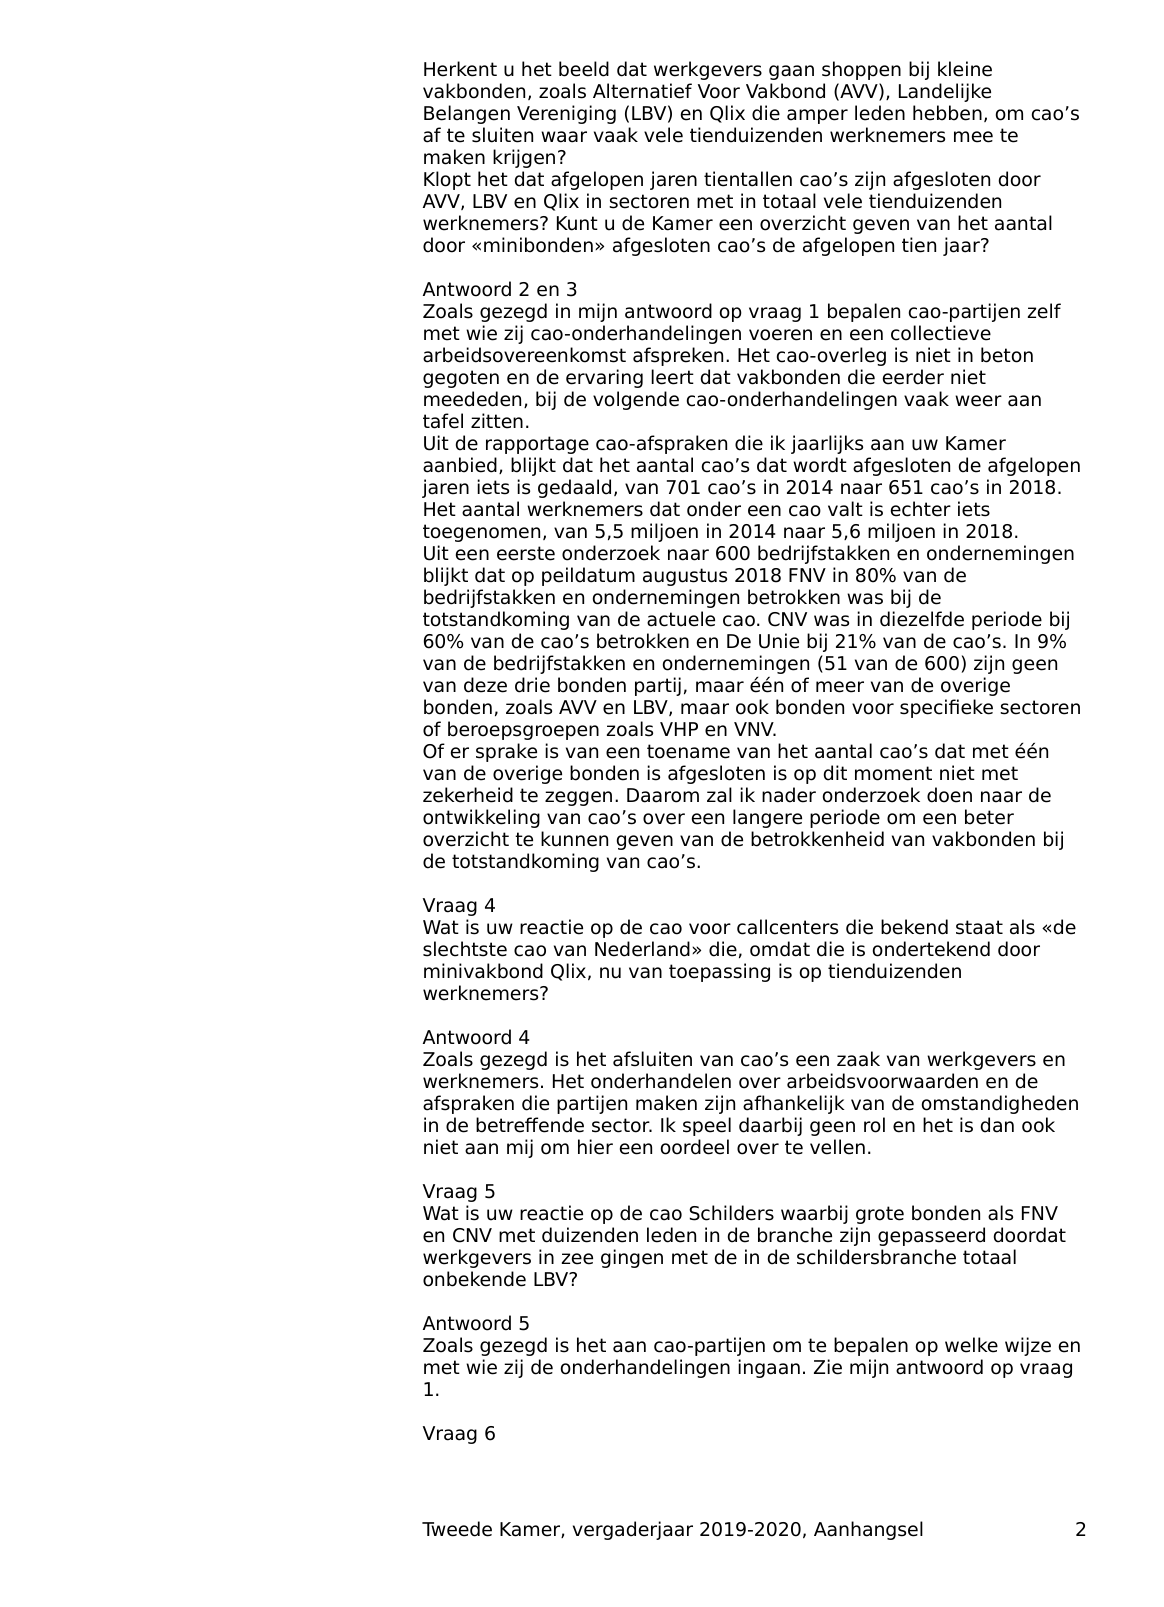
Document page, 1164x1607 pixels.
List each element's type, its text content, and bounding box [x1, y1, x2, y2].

text Wat is uw reactie op de cao voor callcenters die bekend staat als «de slechtste cao van Nederland» die, omdat die is ondertekend door minivakbond Qlix, nu van toepassing is op tienduizenden werknemers? [422, 917, 1087, 1004]
text Zoals gezegd is het afsluiten van cao’s een zaak van werkgevers en werknemers. Het onderhandelen over arbeidsvoorwaarden en de afspraken die partijen maken zijn afhankelijk van de omstandigheden in de betreffende sector. Ik speel daarbij geen rol en het is dan ook niet aan mij om hier een oordeel over te vellen. [422, 1049, 1087, 1159]
text Vraag 6 [422, 1423, 1087, 1445]
text Antwoord 4 [422, 1027, 1087, 1049]
text Herkent u het beeld dat werkgevers gaan shoppen bij kleine vakbonden, zoals Alternatief Voor Vakbond (AVV), Landelijke Belangen Vereniging (LBV) en Qlix die amper leden hebben, om cao’s af te sluiten waar vaak vele tienduizenden werknemers mee te maken krijgen? [422, 59, 1087, 169]
text Uit de rapportage cao-afspraken die ik jaarlijks aan uw Kamer aanbied, blijkt dat het aantal cao’s dat wordt afgesloten de afgelopen jaren iets is gedaald, van 701 cao’s in 2014 naar 651 cao’s in 2018. Het aantal werknemers dat onder een cao valt is echter iets toegenomen, van 5,5 miljoen in 2014 naar 5,6 miljoen in 2018. [422, 433, 1087, 543]
text Zoals gezegd in mijn antwoord op vraag 1 bepalen cao-partijen zelf met wie zij cao-onderhandelingen voeren en een collectieve arbeidsovereenkomst afspreken. Het cao-overleg is niet in beton gegoten en de ervaring leert dat vakbonden die eerder niet meededen, bij de volgende cao-onderhandelingen vaak weer aan tafel zitten. [422, 301, 1087, 433]
text Klopt het dat afgelopen jaren tientallen cao’s zijn afgesloten door AVV, LBV en Qlix in sectoren met in totaal vele tienduizenden werknemers? Kunt u de Kamer een overzicht geven van het aantal door «minibonden» afgesloten cao’s de afgelopen tien jaar? [422, 169, 1087, 257]
text Vraag 5 [422, 1181, 1087, 1203]
text Vraag 4 [422, 895, 1087, 917]
text Uit een eerste onderzoek naar 600 bedrijfstakken en ondernemingen blijkt dat op peildatum augustus 2018 FNV in 80% van de bedrijfstakken en ondernemingen betrokken was bij de totstandkoming van de actuele cao. CNV was in diezelfde periode bij 60% van de cao’s betrokken en De Unie bij 21% van de cao’s. In 9% van de bedrijfstakken en ondernemingen (51 van de 600) zijn geen van deze drie bonden partij, maar één of meer van de overige bonden, zoals AVV en LBV, maar ook bonden voor specifieke sectoren of beroepsgroepen zoals VHP en VNV. [422, 543, 1087, 741]
text Of er sprake is van een toename van het aantal cao’s dat met één van de overige bonden is afgesloten is op dit moment niet met zekerheid te zeggen. Daarom zal ik nader onderzoek doen naar de ontwikkeling van cao’s over een langere periode om een beter overzicht te kunnen geven van de betrokkenheid van vakbonden bij de totstandkoming van cao’s. [422, 741, 1087, 872]
text Antwoord 5 [422, 1313, 1087, 1335]
text Wat is uw reactie op de cao Schilders waarbij grote bonden als FNV en CNV met duizenden leden in de branche zijn gepasseerd doordat werkgevers in zee gingen met de in de schildersbranche totaal onbekende LBV? [422, 1203, 1087, 1291]
text Zoals gezegd is het aan cao-partijen om te bepalen op welke wijze en met wie zij de onderhandelingen ingaan. Zie mijn antwoord op vraag 1. [422, 1335, 1087, 1401]
text Antwoord 2 en 3 [422, 279, 1087, 301]
